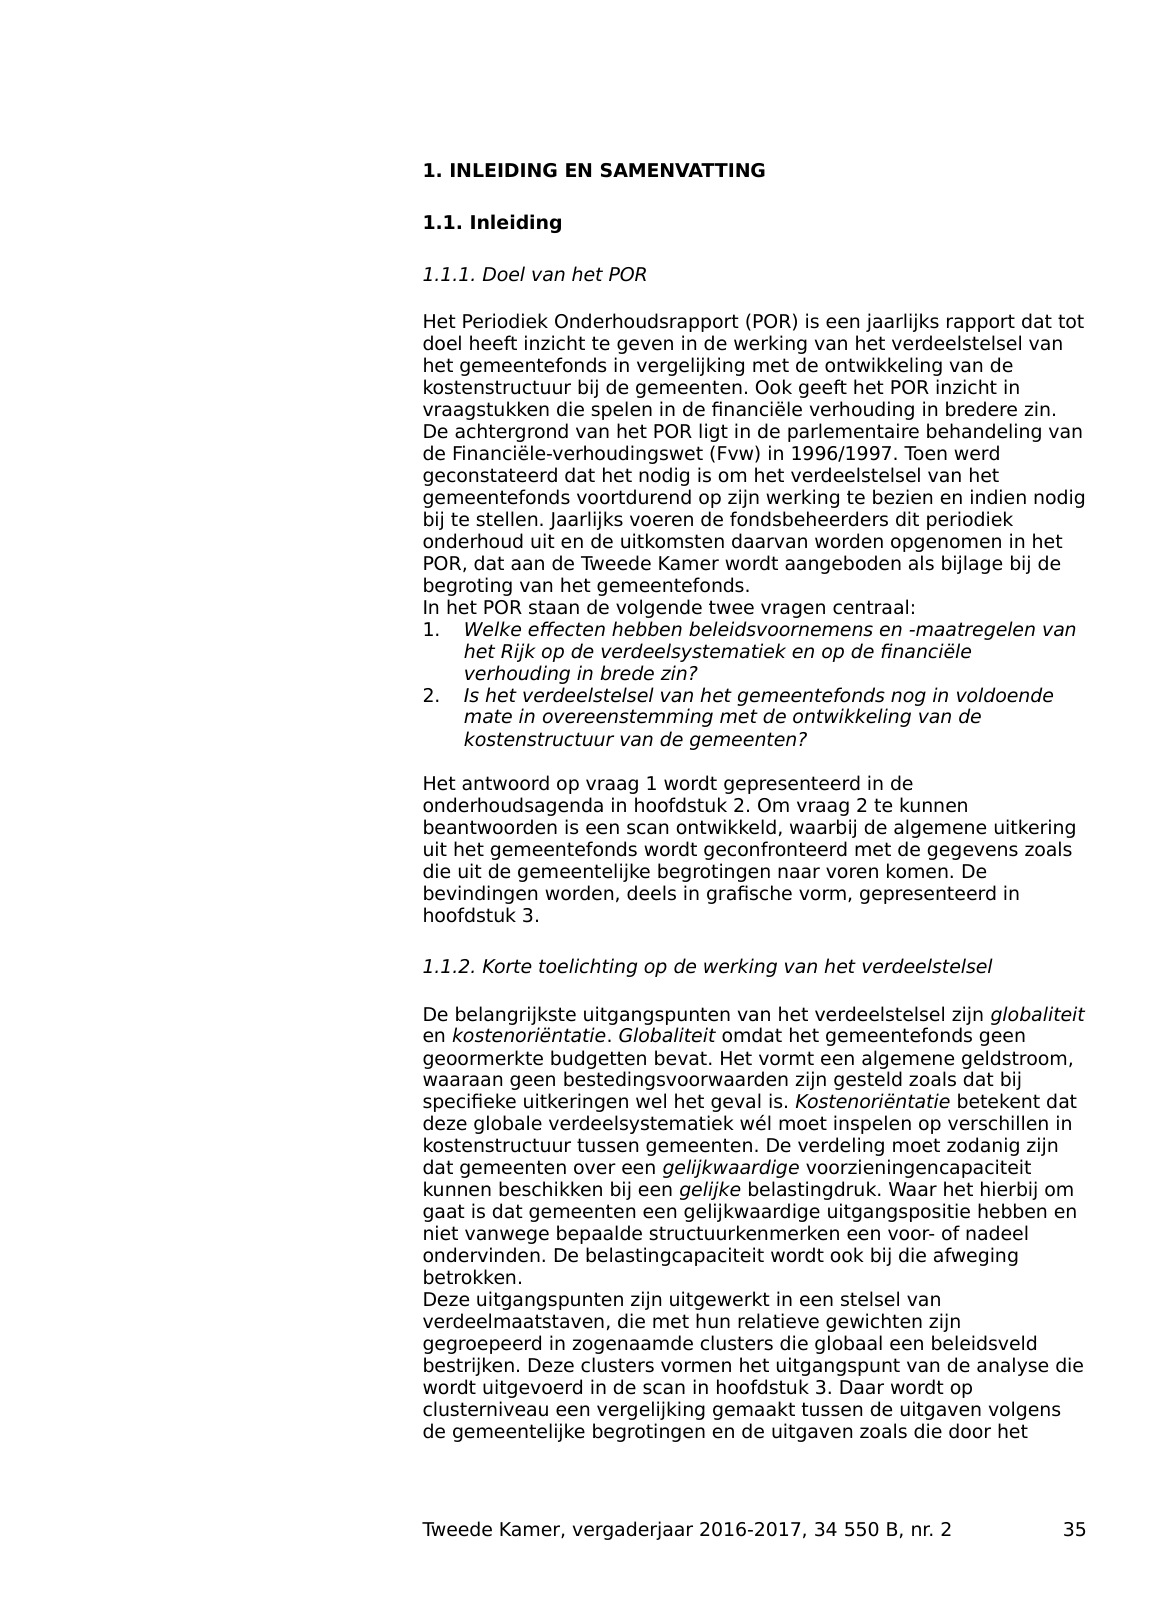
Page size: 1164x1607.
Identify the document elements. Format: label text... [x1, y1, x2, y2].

text De belangrijkste uitgangspunten van het verdeelstelsel zijn globaliteit en kostenoriëntatie. Globaliteit omdat het gemeentefonds geen geoormerkte budgetten bevat. Het vormt een algemene geldstroom, waaraan geen bestedingsvoorwaarden zijn gesteld zoals dat bij specifieke uitkeringen wel het geval is. Kostenoriëntatie betekent dat deze globale verdeelsystematiek wél moet inspelen op verschillen in kostenstructuur tussen gemeenten. De verdeling moet zodanig zijn dat gemeenten over een gelijkwaardige voorzieningencapaciteit kunnen beschikken bij een gelijke belastingdruk. Waar het hierbij om gaat is dat gemeenten een gelijkwaardige uitgangspositie hebben en niet vanwege bepaalde structuurkenmerken een voor- of nadeel ondervinden. De belastingcapaciteit wordt ook bij die afweging betrokken. [422, 1003, 1087, 1289]
text Deze uitgangspunten zijn uitgewerkt in een stelsel van verdeelmaatstaven, die met hun relatieve gewichten zijn gegroepeerd in zogenaamde clusters die globaal een beleidsveld bestrijken. Deze clusters vormen het uitgangspunt van de analyse die wordt uitgevoerd in de scan in hoofdstuk 3. Daar wordt op clusterniveau een vergelijking gemaakt tussen de uitgaven volgens de gemeentelijke begrotingen en de uitgaven zoals die door het [422, 1289, 1087, 1443]
text De achtergrond van het POR ligt in de parlementaire behandeling van de Financiële-verhoudingswet (Fvw) in 1996/1997. Toen werd geconstateerd dat het nodig is om het verdeelstelsel van het gemeentefonds voortdurend op zijn werking te bezien en indien nodig bij te stellen. Jaarlijks voeren de fondsbeheerders dit periodiek onderhoud uit en de uitkomsten daarvan worden opgenomen in het POR, dat aan de Tweede Kamer wordt aangeboden als bijlage bij de begroting van het gemeentefonds. [422, 421, 1087, 597]
text In het POR staan de volgende twee vragen centraal: [422, 597, 1087, 618]
subtitle 1.1. Inleiding [422, 212, 1087, 234]
subtitle 1. INLEIDING EN SAMENVATTING [422, 160, 1087, 182]
text 2. Is het verdeelstelsel van het gemeentefonds nog in voldoende mate in overeenstemming met de ontwikkeling van de kostenstructuur van de gemeenten? [422, 684, 1087, 750]
subtitle 1.1.1. Doel van het POR [422, 264, 1087, 286]
text Het antwoord op vraag 1 wordt gepresenteerd in de onderhoudsagenda in hoofdstuk 2. Om vraag 2 te kunnen beantwoorden is een scan ontwikkeld, waarbij de algemene uitkering uit het gemeentefonds wordt geconfronteerd met de gegevens zoals die uit de gemeentelijke begrotingen naar voren komen. De bevindingen worden, deels in grafische vorm, gepresenteerd in hoofdstuk 3. [422, 773, 1087, 926]
text 1. Welke effecten hebben beleidsvoornemens en -maatregelen van het Rijk op de verdeelsystematiek en op de financiële verhouding in brede zin? [422, 618, 1087, 684]
text Het Periodiek Onderhoudsrapport (POR) is een jaarlijks rapport dat tot doel heeft inzicht te geven in de werking van het verdeelstelsel van het gemeentefonds in vergelijking met de ontwikkeling van de kostenstructuur bij de gemeenten. Ook geeft het POR inzicht in vraagstukken die spelen in de financiële verhouding in bredere zin. [422, 311, 1087, 421]
subtitle 1.1.2. Korte toelichting op de werking van het verdeelstelsel [422, 956, 1087, 978]
